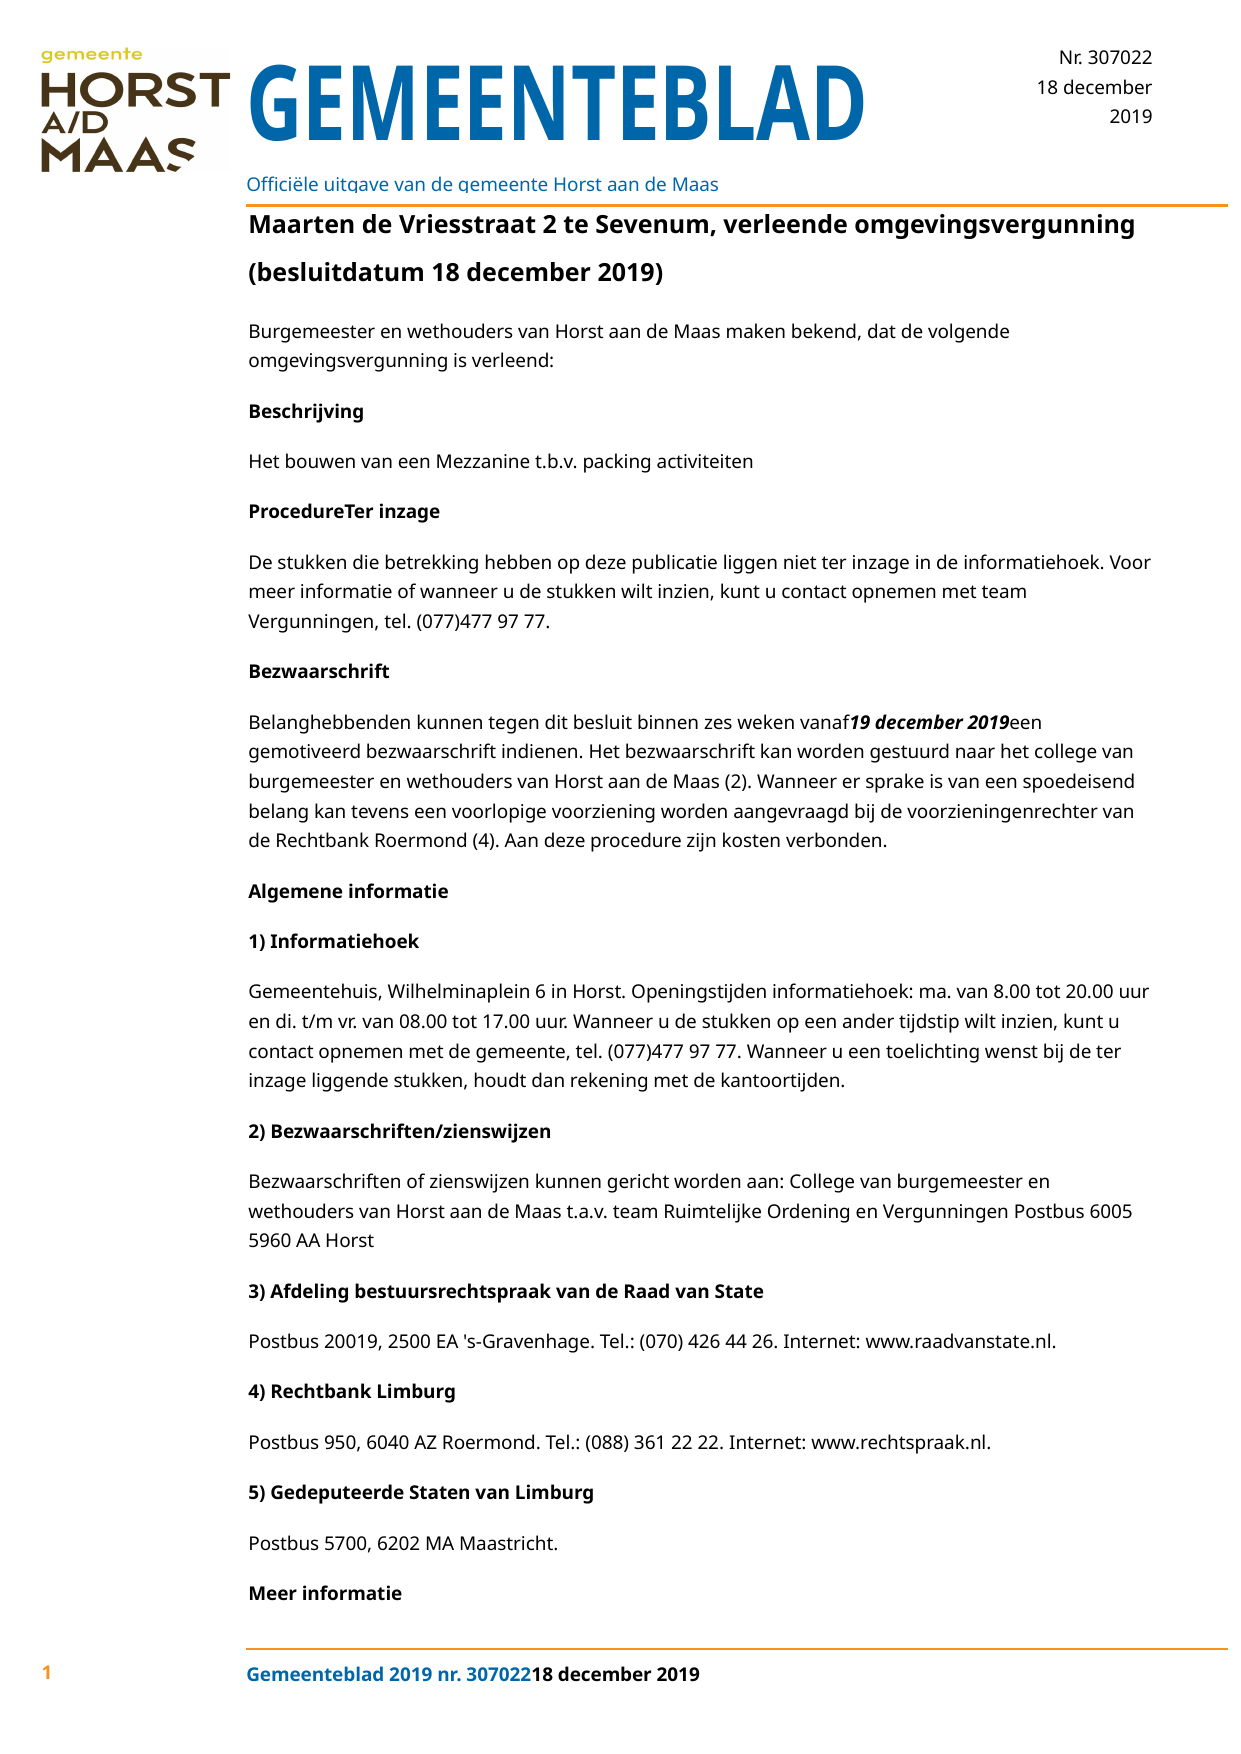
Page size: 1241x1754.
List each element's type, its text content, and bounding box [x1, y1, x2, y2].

text 4) Rechtbank Limburg [248, 1379, 1152, 1404]
picture [41, 47, 231, 172]
text Postbus 950, 6040 AZ Roermond. Tel.: (088) 361 22 22. Internet: www.rechtspraak.nl. [248, 1429, 1152, 1455]
text Burgemeester en wethouders van Horst aan de Maas maken bekend, dat de volgende omgevingsvergunning is verleend: [248, 318, 1152, 373]
text 5) Gedeputeerde Staten van Limburg [248, 1479, 1152, 1505]
text Het bouwen van een Mezzanine t.b.v. packing activiteiten [248, 448, 1152, 474]
text Bezwaarschrift [248, 659, 1152, 684]
text Meer informatie [248, 1580, 1152, 1606]
text Bezwaarschriften of zienswijzen kunnen gericht worden aan: College van burgemeester en wethouders van Horst aan de Maas t.a.v. team Ruimtelijke Ordening en Vergunningen Postbus 6005 5960 AA Horst [248, 1168, 1152, 1253]
text 3) Afdeling bestuursrechtspraak van de Raad van State [248, 1278, 1152, 1304]
text Algemene informatie [248, 878, 1152, 904]
text Gemeentehuis, Wilhelminaplein 6 in Horst. Openingstijden informatiehoek: ma. van 8.00 tot 20.00 uur en di. t/m vr. van 08.00 tot 17.00 uur. Wanneer u de stukken op een ander tijdstip wilt inzien, kunt u contact opnemen met de gemeente, tel. (077)477 97 77. Wanneer u een toelichting wenst bij de ter inzage liggende stukken, houdt dan rekening met de kantoortijden. [248, 979, 1152, 1093]
text Postbus 5700, 6202 MA Maastricht. [248, 1530, 1152, 1556]
text 1) Informatiehoek [248, 928, 1152, 954]
text De stukken die betrekking hebben op deze publicatie liggen niet ter inzage in de informatiehoek. Voor meer informatie of wanneer u de stukken wilt inzien, kunt u contact opnemen met team Vergunningen, tel. (077)477 97 77. [248, 549, 1152, 634]
text ProcedureTer inzage [248, 499, 1152, 524]
text Postbus 20019, 2500 EA 's-Gravenhage. Tel.: (070) 426 44 26. Internet: www.raadvanstate.nl. [248, 1328, 1152, 1354]
text Belanghebbenden kunnen tegen dit besluit binnen zes weken vanaf19 december 2019een gemotiveerd bezwaarschrift indienen. Het bezwaarschrift kan worden gestuurd naar het college van burgemeester en wethouders van Horst aan de Maas (2). Wanneer er sprake is van een spoedeisend belang kan tevens een voorlopige voorziening worden aangevraagd bij de voorzieningenrechter van de Rechtbank Roermond (4). Aan deze procedure zijn kosten verbonden. [248, 709, 1152, 853]
text 2) Bezwaarschriften/zienswijzen [248, 1118, 1152, 1144]
text Beschrijving [248, 398, 1152, 424]
text Maarten de Vriesstraat 2 te Sevenum, verleende omgevingsvergunning (besluitdatum 18 december 2019) [248, 207, 1152, 288]
